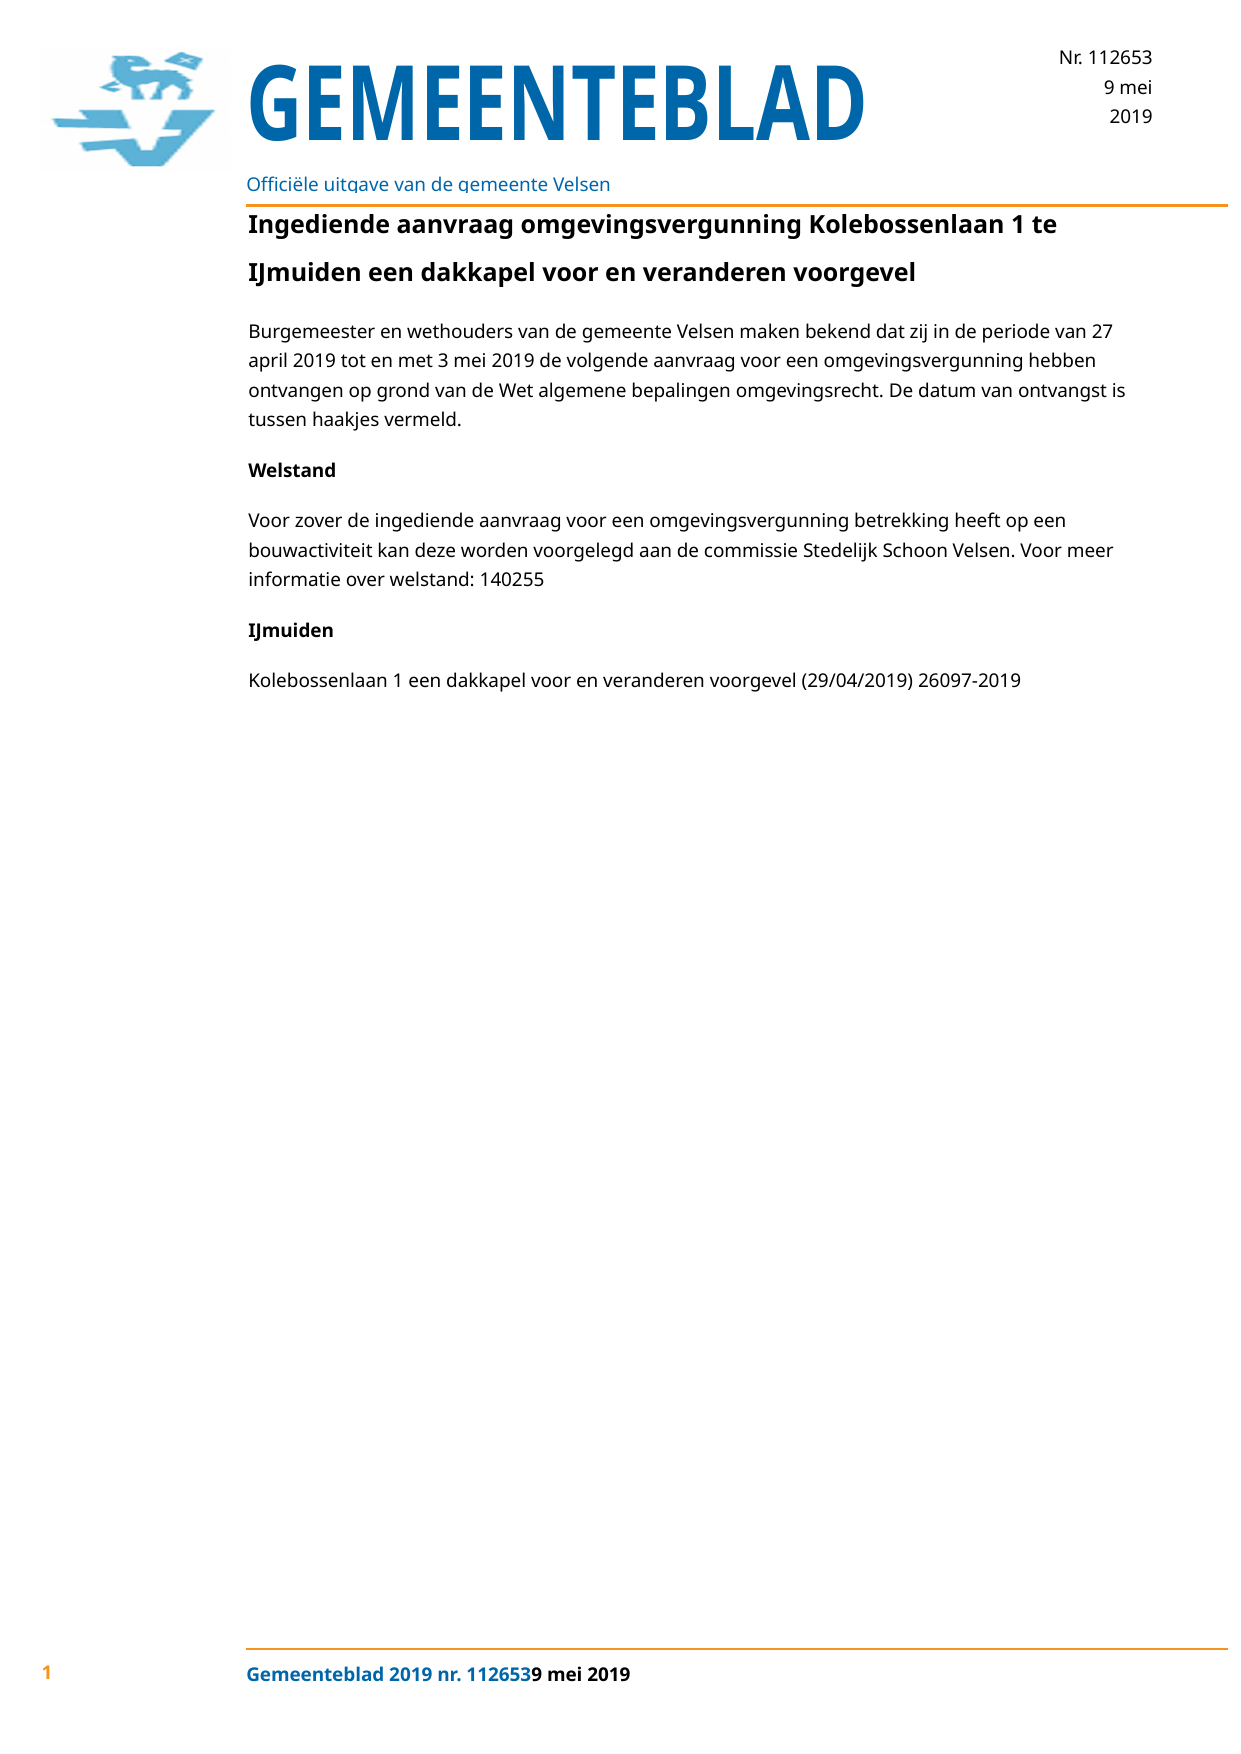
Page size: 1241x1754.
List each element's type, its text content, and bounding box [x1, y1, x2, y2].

picture [41, 47, 231, 172]
text Voor zover de ingediende aanvraag voor een omgevingsvergunning betrekking heeft op een bouwactiviteit kan deze worden voorgelegd aan de commissie Stedelijk Schoon Velsen. Voor meer informatie over welstand: 140255 [248, 507, 1152, 592]
text Kolebossenlaan 1 een dakkapel voor en veranderen voorgevel (29/04/2019) 26097-2019 [248, 667, 1152, 693]
text Ingediende aanvraag omgevingsvergunning Kolebossenlaan 1 te IJmuiden een dakkapel voor en veranderen voorgevel [248, 207, 1152, 288]
text Welstand [248, 457, 1152, 483]
text Burgemeester en wethouders van de gemeente Velsen maken bekend dat zij in de periode van 27 april 2019 tot en met 3 mei 2019 de volgende aanvraag voor een omgevingsvergunning hebben ontvangen op grond van de Wet algemene bepalingen omgevingsrecht. De datum van ontvangst is tussen haakjes vermeld. [248, 318, 1152, 432]
text IJmuiden [248, 617, 1152, 643]
